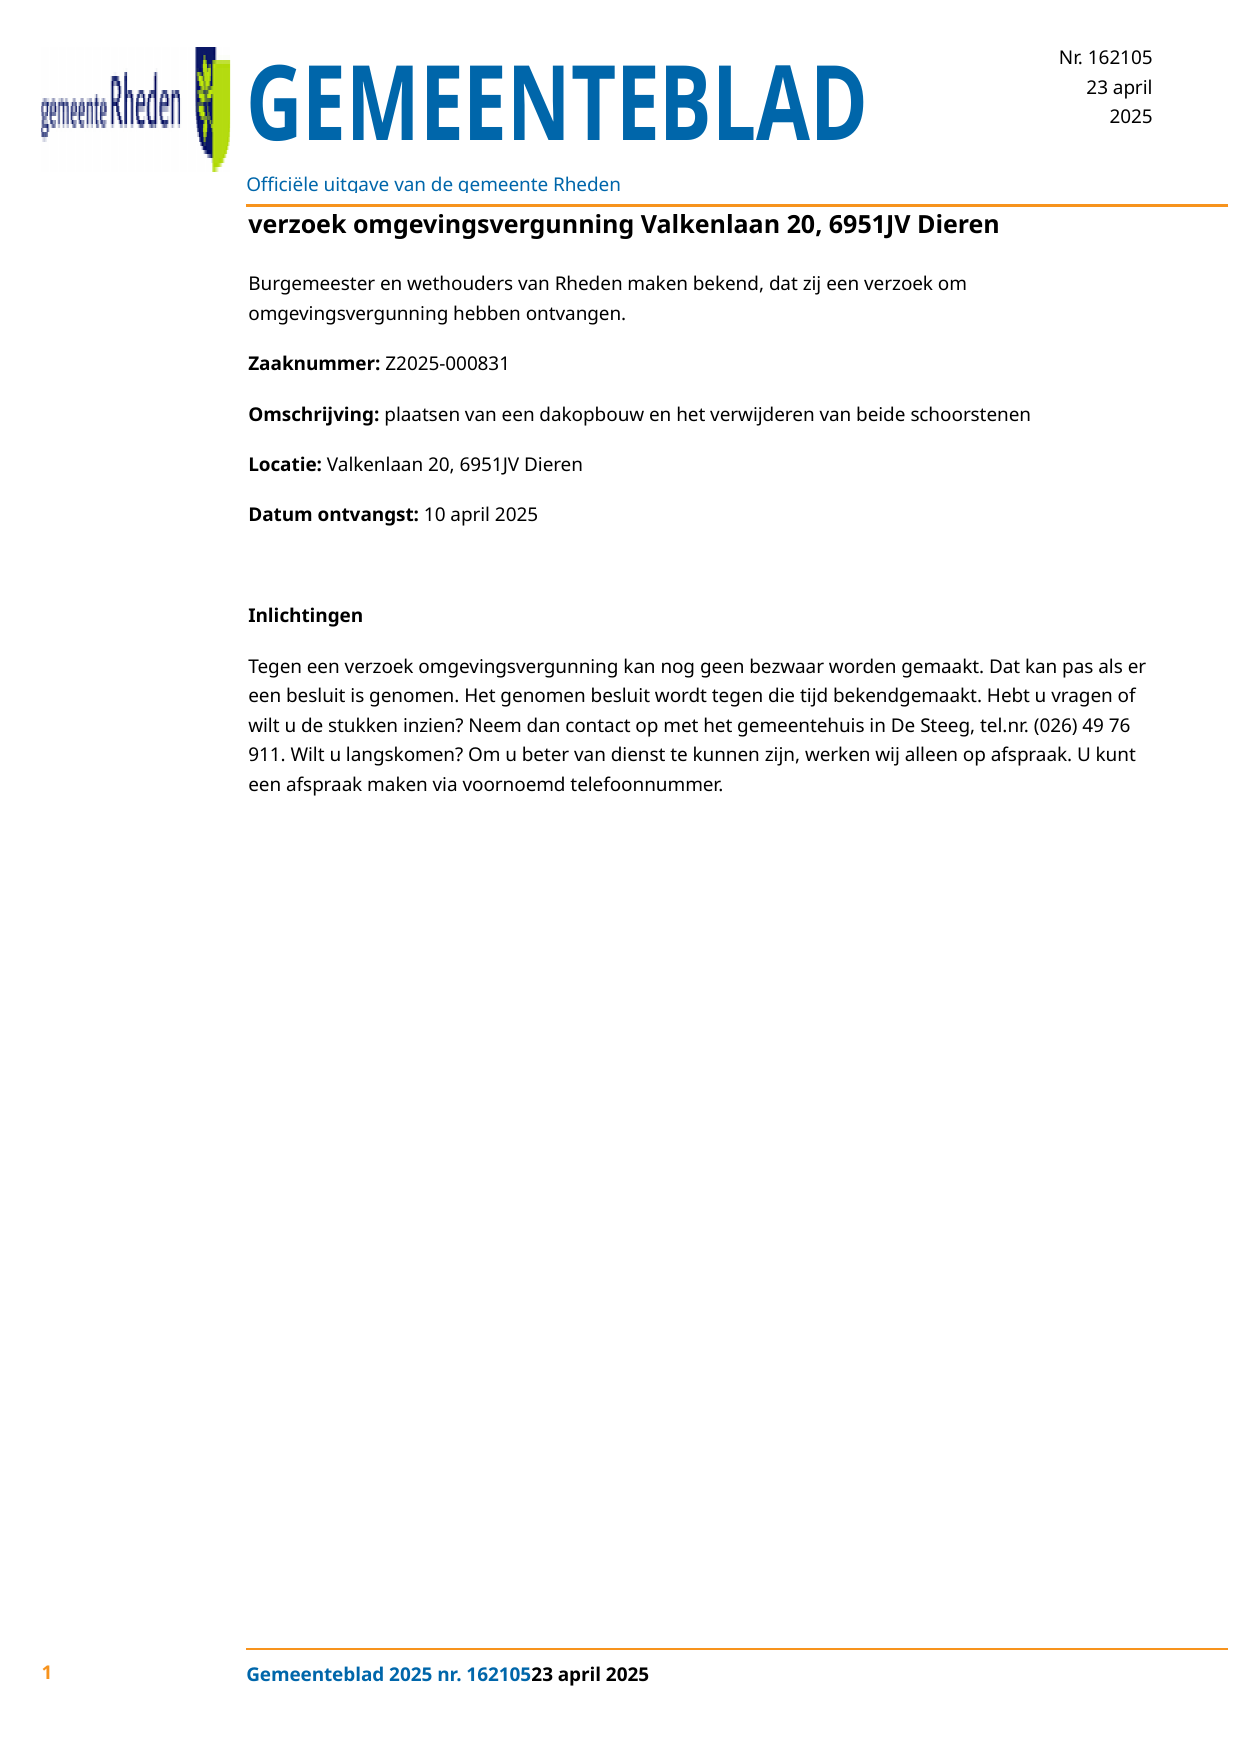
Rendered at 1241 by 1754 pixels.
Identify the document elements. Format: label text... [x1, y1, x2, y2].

text verzoek omgevingsvergunning Valkenlaan 20, 6951JV Dieren [248, 207, 1152, 241]
text Omschrijving: plaatsen van een dakopbouw en het verwijderen van beide schoorstenen [248, 401, 1152, 426]
text Locatie: Valkenlaan 20, 6951JV Dieren [248, 451, 1152, 477]
text Tegen een verzoek omgevingsvergunning kan nog geen bezwaar worden gemaakt. Dat kan pas als er een besluit is genomen. Het genomen besluit wordt tegen die tijd bekendgemaakt. Hebt u vragen of wilt u de stukken inzien? Neem dan contact op met het gemeentehuis in De Steeg, tel.nr. (026) 49 76 911. Wilt u langskomen? Om u beter van dienst te kunnen zijn, werken wij alleen op afspraak. U kunt een afspraak maken via voornoemd telefoonnummer. [248, 653, 1152, 797]
text Inlichtingen [248, 602, 1152, 628]
picture [41, 47, 231, 172]
text Datum ontvangst: 10 april 2025 [248, 502, 1152, 527]
text Burgemeester en wethouders van Rheden maken bekend, dat zij een verzoek om omgevingsvergunning hebben ontvangen. [248, 270, 1152, 326]
text Zaaknummer: Z2025-000831 [248, 350, 1152, 376]
